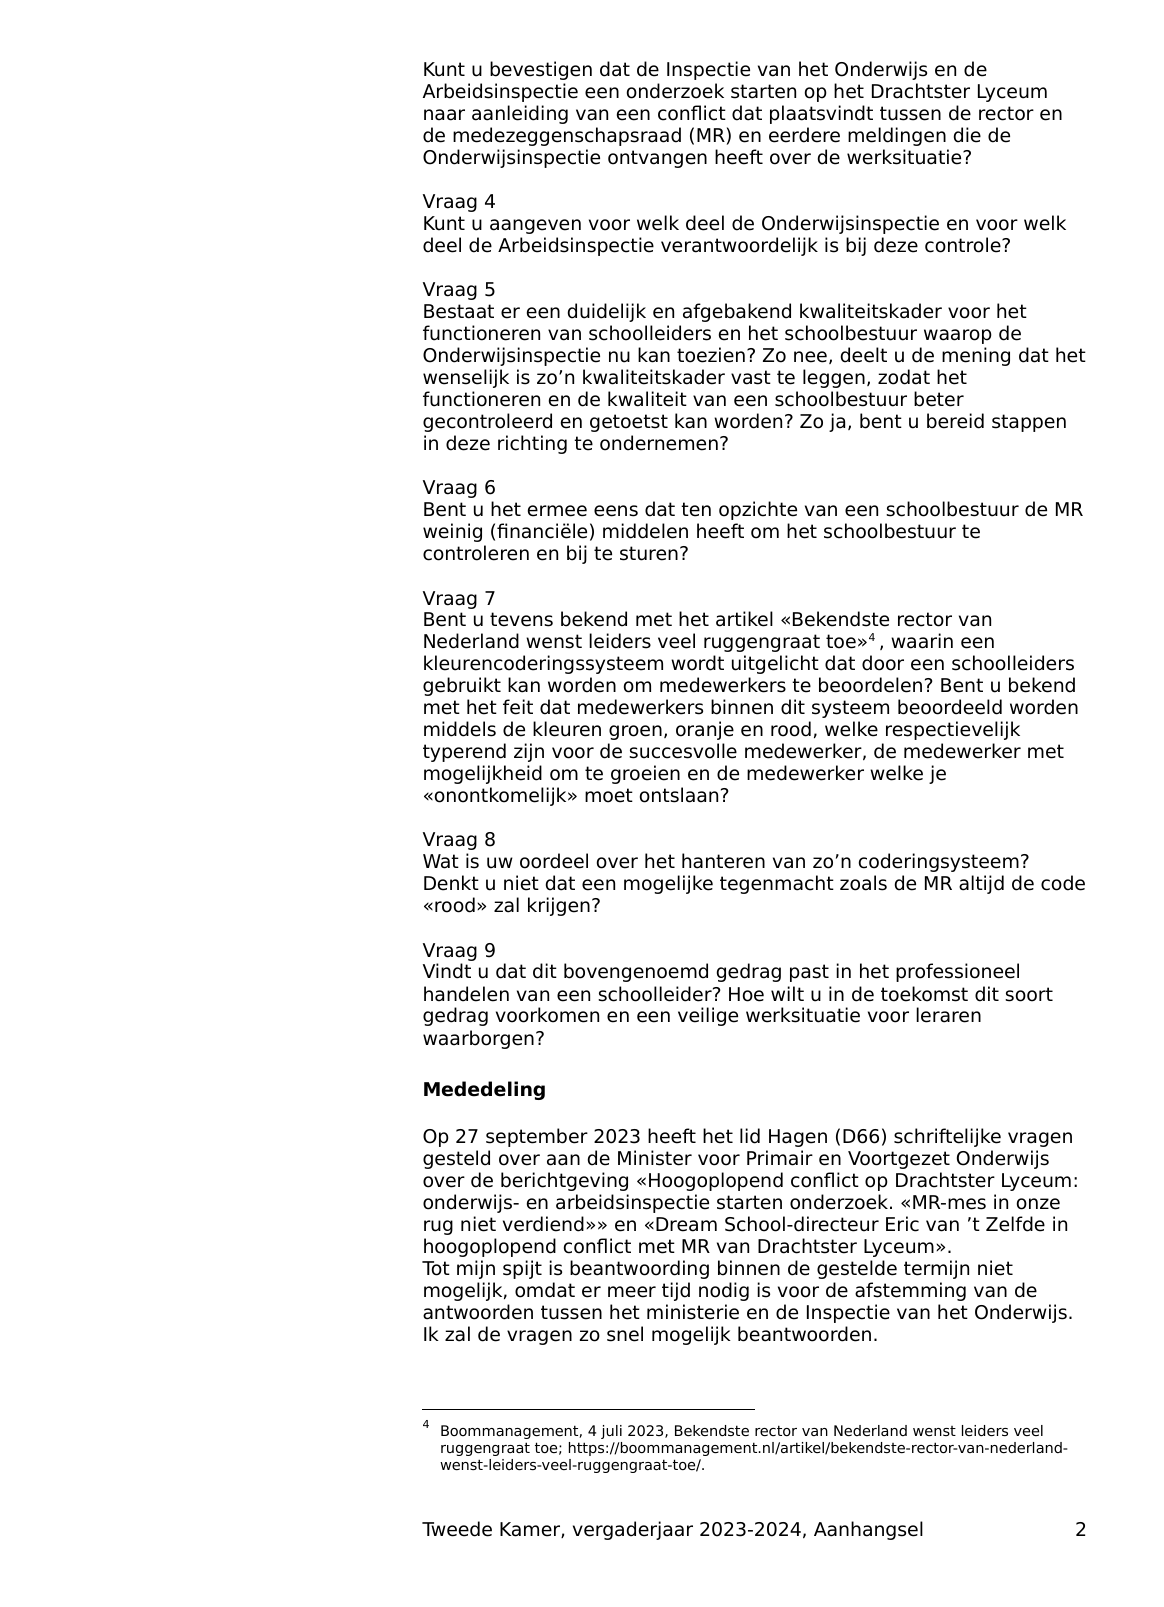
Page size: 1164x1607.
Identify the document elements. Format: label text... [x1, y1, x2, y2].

text Vraag 4 [422, 191, 1087, 213]
text Vraag 6 [422, 477, 1087, 499]
text Wat is uw oordeel over het hanteren van zo’n coderingsysteem? Denkt u niet dat een mogelijke tegenmacht zoals de MR altijd de code «rood» zal krijgen? [422, 851, 1087, 917]
text Bent u tevens bekend met het artikel «Bekendste rector van Nederland wenst leiders veel ruggengraat toe», waarin een kleurencoderingssysteem wordt uitgelicht dat door een schoolleiders gebruikt kan worden om medewerkers te beoordelen? Bent u bekend met het feit dat medewerkers binnen dit systeem beoordeeld worden middels de kleuren groen, oranje en rood, welke respectievelijk typerend zijn voor de succesvolle medewerker, de medewerker met mogelijkheid om te groeien en de medewerker welke je «onontkomelijk» moet ontslaan? [422, 609, 1087, 807]
text Vindt u dat dit bovengenoemd gedrag past in het professioneel handelen van een schoolleider? Hoe wilt u in de toekomst dit soort gedrag voorkomen en een veilige werksituatie voor leraren waarborgen? [422, 961, 1087, 1049]
text Kunt u bevestigen dat de Inspectie van het Onderwijs en de Arbeidsinspectie een onderzoek starten op het Drachtster Lyceum naar aanleiding van een conflict dat plaatsvindt tussen de rector en de medezeggenschapsraad (MR) en eerdere meldingen die de Onderwijsinspectie ontvangen heeft over de werksituatie? [422, 59, 1087, 169]
text Boommanagement, 4 juli 2023, Bekendste rector van Nederland wenst leiders veel ruggengraat toe; https://boommanagement.nl/artikel/bekendste-rector-van-nederland-wenst-leiders-veel-ruggengraat-toe/. [422, 1418, 1087, 1474]
text Vraag 5 [422, 279, 1087, 301]
text Kunt u aangeven voor welk deel de Onderwijsinspectie en voor welk deel de Arbeidsinspectie verantwoordelijk is bij deze controle? [422, 213, 1087, 257]
text Tot mijn spijt is beantwoording binnen de gestelde termijn niet mogelijk, omdat er meer tijd nodig is voor de afstemming van de antwoorden tussen het ministerie en de Inspectie van het Onderwijs. Ik zal de vragen zo snel mogelijk beantwoorden. [422, 1258, 1087, 1346]
subtitle Mededeling [422, 1079, 1087, 1101]
text Vraag 7 [422, 587, 1087, 609]
text Op 27 september 2023 heeft het lid Hagen (D66) schriftelijke vragen gesteld over aan de Minister voor Primair en Voortgezet Onderwijs over de berichtgeving «Hoogoplopend conflict op Drachtster Lyceum: onderwijs- en arbeidsinspectie starten onderzoek. «MR-mes in onze rug niet verdiend»» en «Dream School-directeur Eric van ’t Zelfde in hoogoplopend conflict met MR van Drachtster Lyceum». [422, 1126, 1087, 1258]
text Bestaat er een duidelijk en afgebakend kwaliteitskader voor het functioneren van schoolleiders en het schoolbestuur waarop de Onderwijsinspectie nu kan toezien? Zo nee, deelt u de mening dat het wenselijk is zo’n kwaliteitskader vast te leggen, zodat het functioneren en de kwaliteit van een schoolbestuur beter gecontroleerd en getoetst kan worden? Zo ja, bent u bereid stappen in deze richting te ondernemen? [422, 301, 1087, 455]
text Vraag 8 [422, 829, 1087, 851]
text Bent u het ermee eens dat ten opzichte van een schoolbestuur de MR weinig (financiële) middelen heeft om het schoolbestuur te controleren en bij te sturen? [422, 499, 1087, 565]
text Vraag 9 [422, 939, 1087, 961]
